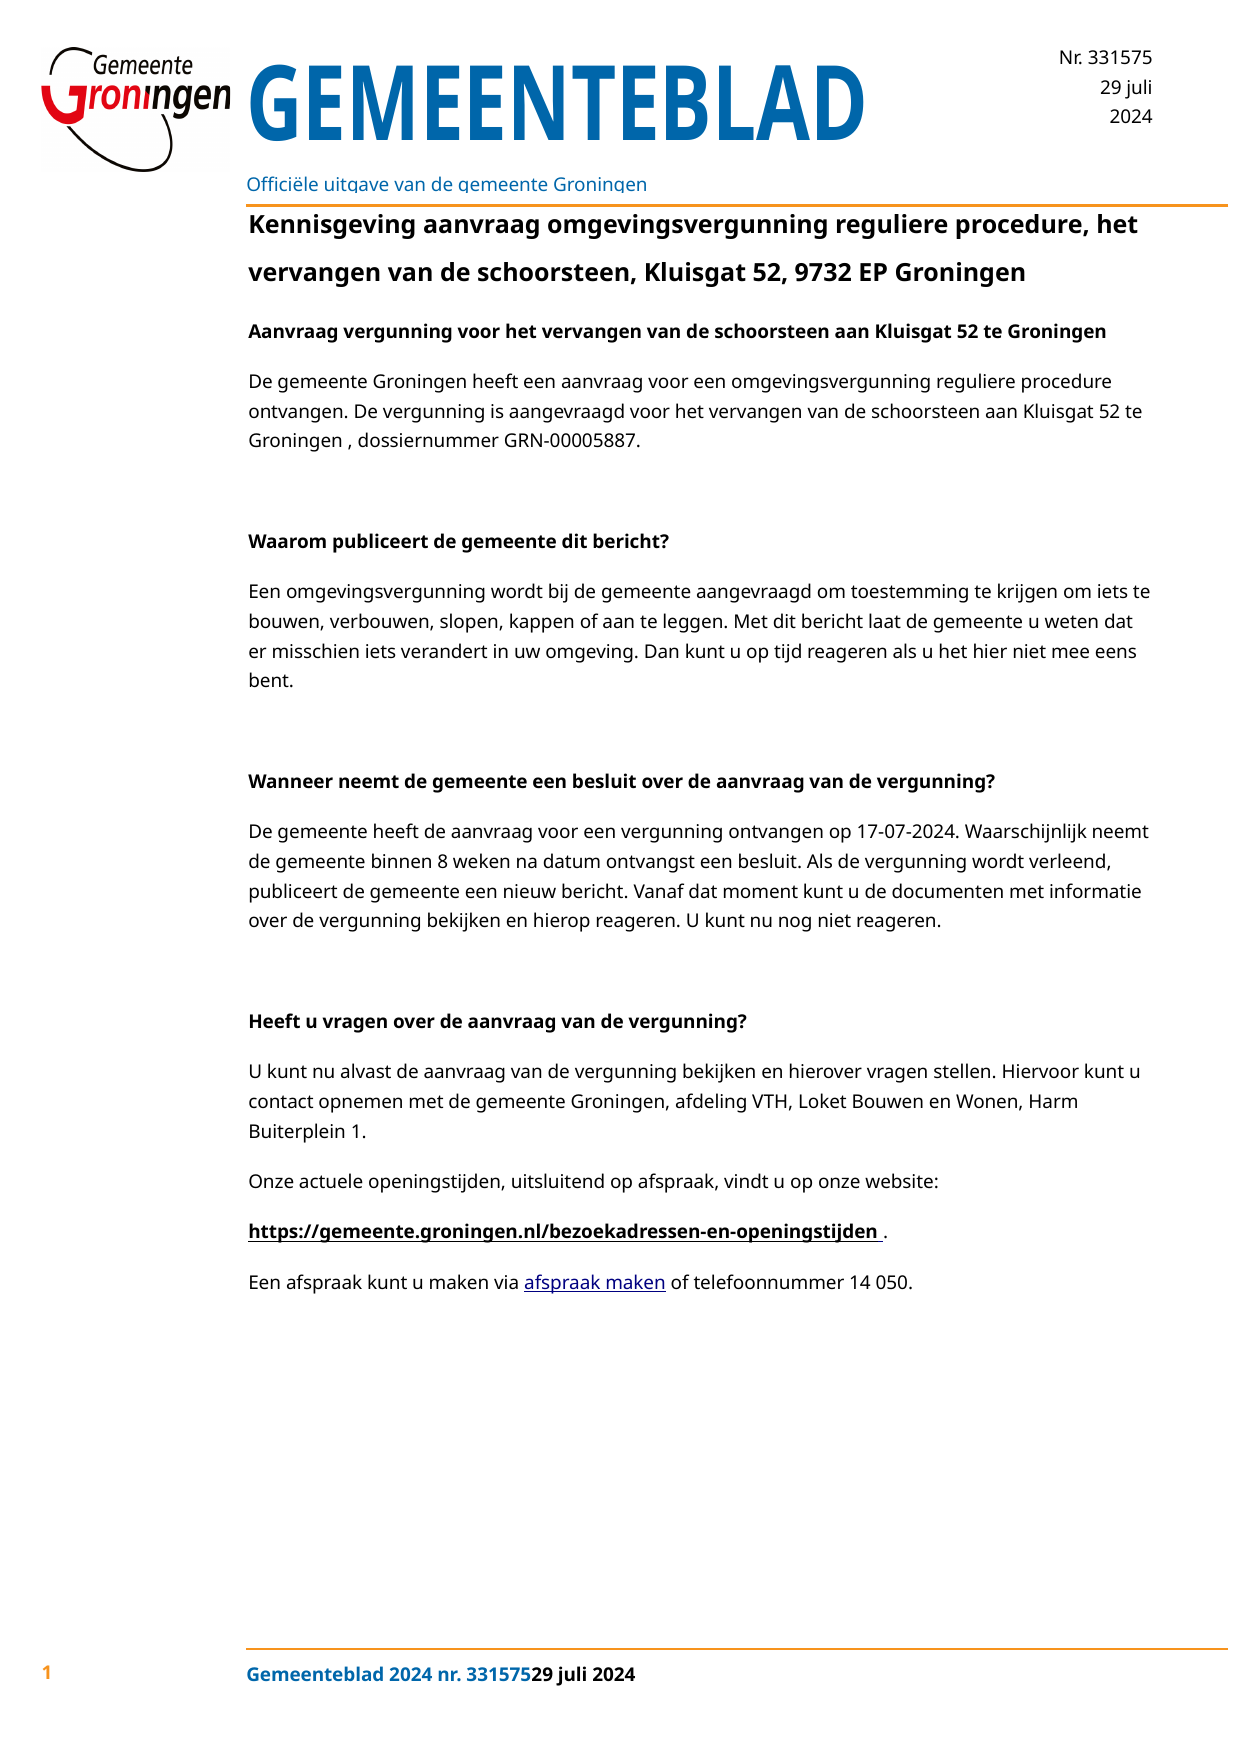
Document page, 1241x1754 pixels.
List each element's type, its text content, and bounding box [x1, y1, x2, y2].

text Een omgevingsvergunning wordt bij de gemeente aangevraagd om toestemming te krijgen om iets te bouwen, verbouwen, slopen, kappen of aan te leggen. Met dit bericht laat de gemeente u weten dat er misschien iets verandert in uw omgeving. Dan kunt u op tijd reageren als u het hier niet mee eens bent. [248, 579, 1152, 693]
text Waarom publiceert de gemeente dit bericht? [248, 528, 1152, 554]
text https://gemeente.groningen.nl/bezoekadressen-en-openingstijden . [248, 1219, 1152, 1244]
text De gemeente heeft de aanvraag voor een vergunning ontvangen op 17-07-2024. Waarschijnlijk neemt de gemeente binnen 8 weken na datum ontvangst een besluit. Als de vergunning wordt verleend, publiceert de gemeente een nieuw bericht. Vanaf dat moment kunt u de documenten met informatie over de vergunning bekijken en hierop reageren. U kunt nu nog niet reageren. [248, 819, 1152, 933]
text Aanvraag vergunning voor het vervangen van de schoorsteen aan Kluisgat 52 te Groningen [248, 318, 1152, 344]
text Heeft u vragen over de aanvraag van de vergunning? [248, 1008, 1152, 1034]
text De gemeente Groningen heeft een aanvraag voor een omgevingsvergunning reguliere procedure ontvangen. De vergunning is aangevraagd voor het vervangen van de schoorsteen aan Kluisgat 52 te Groningen , dossiernummer GRN-00005887. [248, 368, 1152, 453]
picture [41, 47, 231, 172]
text Kennisgeving aanvraag omgevingsvergunning reguliere procedure, het vervangen van de schoorsteen, Kluisgat 52, 9732 EP Groningen [248, 207, 1152, 288]
text Wanneer neemt de gemeente een besluit over de aanvraag van de vergunning? [248, 768, 1152, 794]
text Onze actuele openingstijden, uitsluitend op afspraak, vindt u op onze website: [248, 1168, 1152, 1194]
text U kunt nu alvast de aanvraag van de vergunning bekijken en hierover vragen stellen. Hiervoor kunt u contact opnemen met de gemeente Groningen, afdeling VTH, Loket Bouwen en Wonen, Harm Buiterplein 1. [248, 1059, 1152, 1144]
text Een afspraak kunt u maken via afspraak maken of telefoonnummer 14 050. [248, 1269, 1152, 1295]
